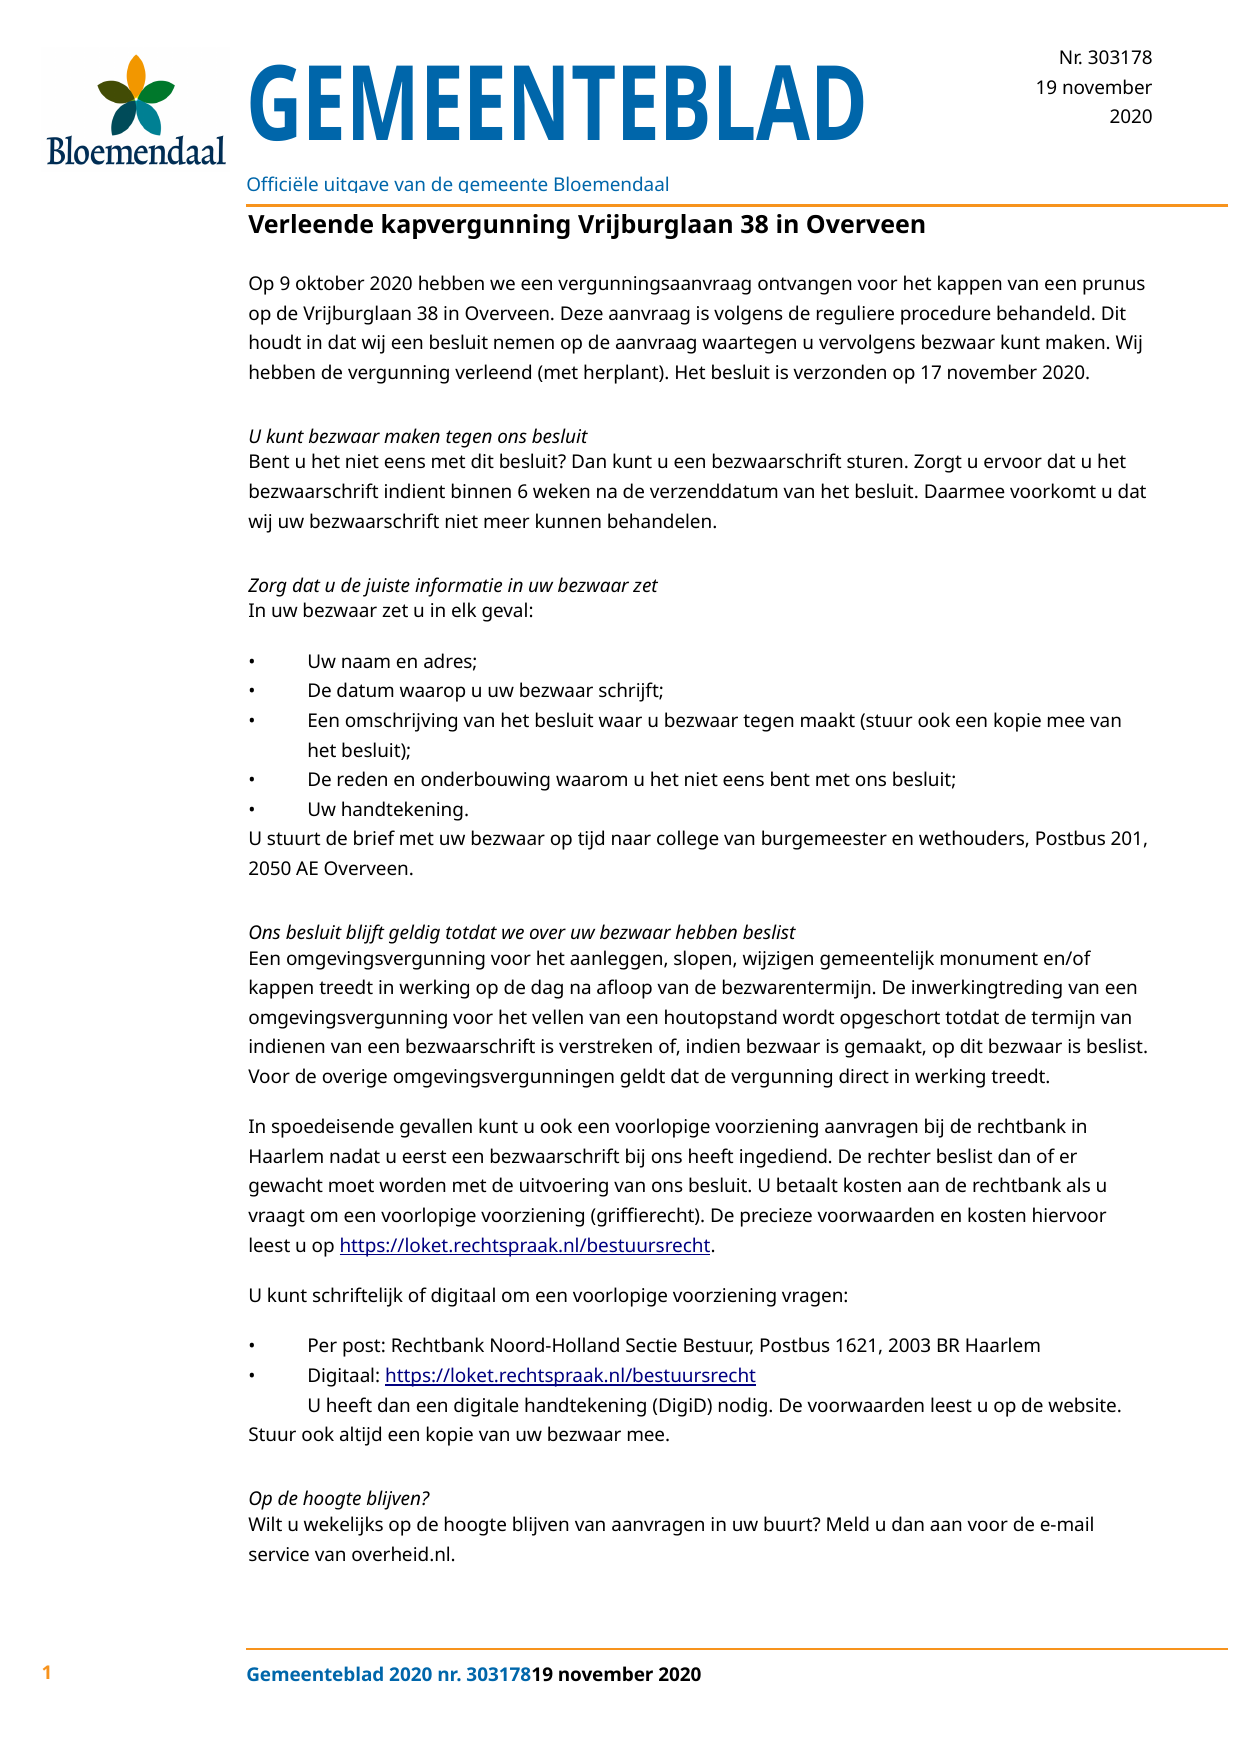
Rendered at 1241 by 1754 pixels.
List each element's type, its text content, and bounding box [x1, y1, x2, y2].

text Zorg dat u de juiste informatie in uw bezwaar zet [248, 572, 1152, 598]
text Op 9 oktober 2020 hebben we een vergunningsaanvraag ontvangen voor het kappen van een prunus op de Vrijburglaan 38 in Overveen. Deze aanvraag is volgens de reguliere procedure behandeld. Dit houdt in dat wij een besluit nemen op de aanvraag waartegen u vervolgens bezwaar kunt maken. Wij hebben de vergunning verleend (met herplant). Het besluit is verzonden op 17 november 2020. [248, 270, 1152, 385]
text Verleende kapvergunning Vrijburglaan 38 in Overveen [248, 207, 1152, 241]
text In spoedeisende gevallen kunt u ook een voorlopige voorziening aanvragen bij de rechtbank in Haarlem nadat u eerst een bezwaarschrift bij ons heeft ingediend. De rechter beslist dan of er gewacht moet worden met de uitvoering van ons besluit. U betaalt kosten aan de rechtbank als u vraagt om een voorlopige voorziening (griffierecht). De precieze voorwaarden en kosten hiervoor leest u op https://loket.rechtspraak.nl/bestuursrecht. [248, 1113, 1152, 1258]
text In uw bezwaar zet u in elk geval: [248, 598, 1152, 623]
list Een omschrijving van het besluit waar u bezwaar tegen maakt (stuur ook een kopie mee van het besluit); [248, 707, 1152, 762]
list Digitaal: https://loket.rechtspraak.nl/bestuursrecht [248, 1362, 1152, 1388]
picture [41, 47, 231, 172]
text U kunt schriftelijk of digitaal om een voorlopige voorziening vragen: [248, 1282, 1152, 1308]
text Ons besluit blijft geldig totdat we over uw bezwaar hebben beslist [248, 919, 1152, 945]
list U heeft dan een digitale handtekening (DigiD) nodig. De voorwaarden leest u op de website. [248, 1392, 1152, 1418]
list Per post: Rechtbank Noord-Holland Sectie Bestuur, Postbus 1621, 2003 BR Haarlem [248, 1333, 1152, 1358]
text U kunt bezwaar maken tegen ons besluit [248, 423, 1152, 449]
text Een omgevingsvergunning voor het aanleggen, slopen, wijzigen gemeentelijk monument en/of kappen treedt in werking op de dag na afloop van de bezwarentermijn. De inwerkingtreding van een omgevingsvergunning voor het vellen van een houtopstand wordt opgeschort totdat de termijn van indienen van een bezwaarschrift is verstreken of, indien bezwaar is gemaakt, op dit bezwaar is beslist. Voor de overige omgevingsvergunningen geldt dat de vergunning direct in werking treedt. [248, 945, 1152, 1089]
text Bent u het niet eens met dit besluit? Dan kunt u een bezwaarschrift sturen. Zorgt u ervoor dat u het bezwaarschrift indient binnen 6 weken na de verzenddatum van het besluit. Daarmee voorkomt u dat wij uw bezwaarschrift niet meer kunnen behandelen. [248, 449, 1152, 534]
list Uw naam en adres; [248, 648, 1152, 674]
list Uw handtekening. [248, 796, 1152, 822]
text U stuurt de brief met uw bezwaar op tijd naar college van burgemeester en wethouders, Postbus 201, 2050 AE Overveen. [248, 826, 1152, 881]
text Op de hoogte blijven? [248, 1485, 1152, 1511]
text Wilt u wekelijks op de hoogte blijven van aanvragen in uw buurt? Meld u dan aan voor de e-mail service van overheid.nl. [248, 1511, 1152, 1566]
list De datum waarop u uw bezwaar schrijft; [248, 678, 1152, 703]
list De reden en onderbouwing waarom u het niet eens bent met ons besluit; [248, 766, 1152, 792]
text Stuur ook altijd een kopie van uw bezwaar mee. [248, 1421, 1152, 1447]
